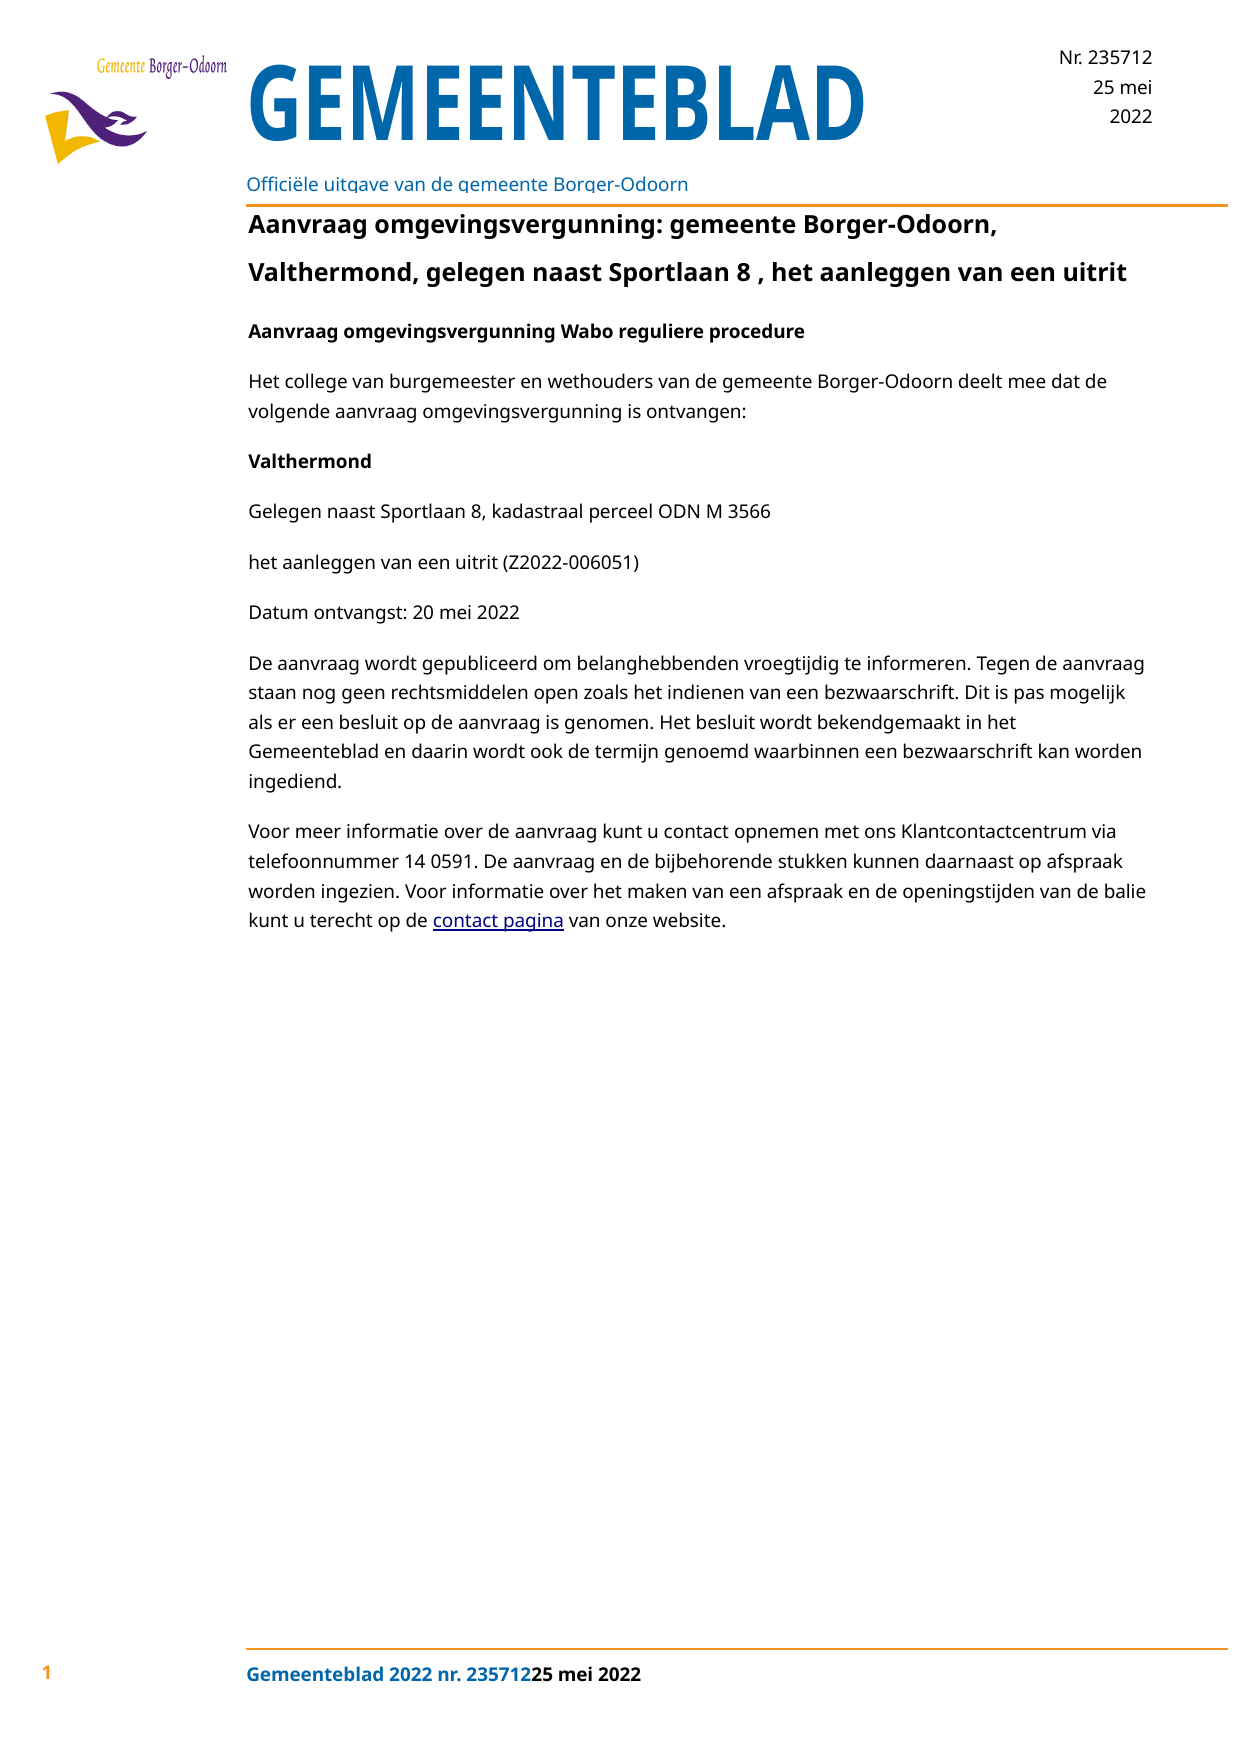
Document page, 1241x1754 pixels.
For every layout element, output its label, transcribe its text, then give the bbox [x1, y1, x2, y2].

text Datum ontvangst: 20 mei 2022 [248, 599, 1152, 625]
text Aanvraag omgevingsvergunning: gemeente Borger-Odoorn, Valthermond, gelegen naast Sportlaan 8 , het aanleggen van een uitrit [248, 207, 1152, 288]
text Het college van burgemeester en wethouders van de gemeente Borger-Odoorn deelt mee dat de volgende aanvraag omgevingsvergunning is ontvangen: [248, 368, 1152, 424]
text Gelegen naast Sportlaan 8, kadastraal perceel ODN M 3566 [248, 499, 1152, 524]
text het aanleggen van een uitrit (Z2022-006051) [248, 549, 1152, 575]
text Aanvraag omgevingsvergunning Wabo reguliere procedure [248, 318, 1152, 344]
text Valthermond [248, 448, 1152, 474]
text De aanvraag wordt gepubliceerd om belanghebbenden vroegtijdig te informeren. Tegen de aanvraag staan nog geen rechtsmiddelen open zoals het indienen van een bezwaarschrift. Dit is pas mogelijk als er een besluit op de aanvraag is genomen. Het besluit wordt bekendgemaakt in het Gemeenteblad en daarin wordt ook de termijn genoemd waarbinnen een bezwaarschrift kan worden ingediend. [248, 650, 1152, 794]
text Voor meer informatie over de aanvraag kunt u contact opnemen met ons Klantcontactcentrum via telefoonnummer 14 0591. De aanvraag en de bijbehorende stukken kunnen daarnaast op afspraak worden ingezien. Voor informatie over het maken van een afspraak en de openingstijden van de balie kunt u terecht op de contact pagina van onze website. [248, 819, 1152, 933]
picture [41, 47, 231, 172]
